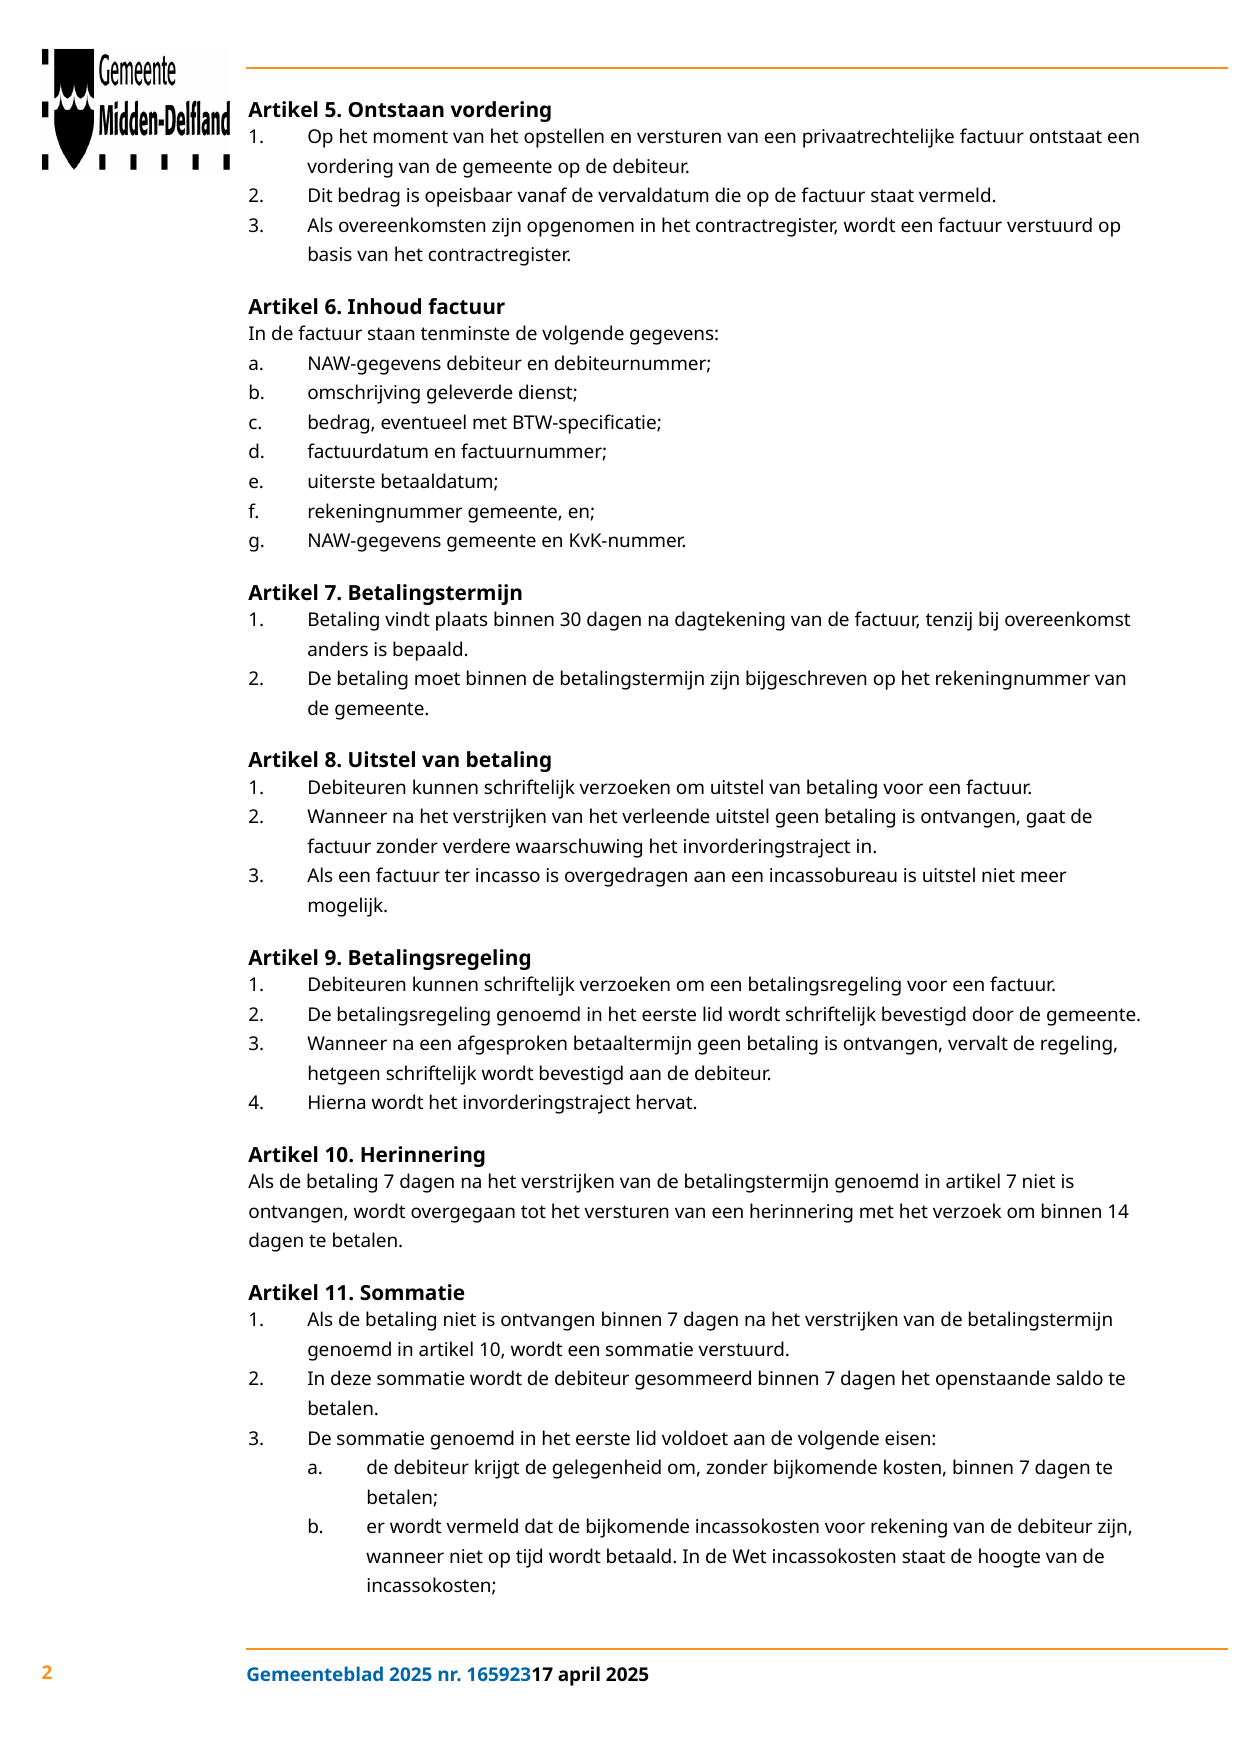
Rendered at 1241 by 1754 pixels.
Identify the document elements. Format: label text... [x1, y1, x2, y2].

list In deze sommatie wordt de debiteur gesommeerd binnen 7 dagen het openstaande saldo te betalen. [248, 1366, 1152, 1421]
text In de factuur staan tenminste de volgende gegevens: [248, 320, 1152, 346]
list De betalingsregeling genoemd in het eerste lid wordt schriftelijk bevestigd door de gemeente. [248, 1001, 1152, 1026]
text Artikel 5. Ontstaan vordering [248, 95, 1152, 123]
list De sommatie genoemd in het eerste lid voldoet aan de volgende eisen: [248, 1425, 1152, 1450]
list omschrijving geleverde dienst; [248, 379, 1152, 405]
list rekeningnummer gemeente, en; [248, 498, 1152, 524]
list Op het moment van het opstellen en versturen van een privaatrechtelijke factuur ontstaat een vordering van de gemeente op de debiteur. [248, 123, 1152, 178]
list Debiteuren kunnen schriftelijk verzoeken om uitstel van betaling voor een factuur. [248, 774, 1152, 800]
list Wanneer na een afgesproken betaaltermijn geen betaling is ontvangen, vervalt de regeling, hetgeen schriftelijk wordt bevestigd aan de debiteur. [248, 1030, 1152, 1086]
text Artikel 7. Betalingstermijn [248, 578, 1152, 606]
list Als overeenkomsten zijn opgenomen in het contractregister, wordt een factuur verstuurd op basis van het contractregister. [248, 212, 1152, 267]
list factuurdatum en factuurnummer; [248, 439, 1152, 464]
list Als de betaling niet is ontvangen binnen 7 dagen na het verstrijken van de betalingstermijn genoemd in artikel 10, wordt een sommatie verstuurd. [248, 1306, 1152, 1362]
list Hierna wordt het invorderingstraject hervat. [248, 1089, 1152, 1115]
list NAW-gegevens debiteur en debiteurnummer; [248, 350, 1152, 376]
text Artikel 11. Sommatie [248, 1278, 1152, 1306]
list er wordt vermeld dat de bijkomende incassokosten voor rekening van de debiteur zijn, wanneer niet op tijd wordt betaald. In de Wet incassokosten staat de hoogte van de incassokosten; [307, 1513, 1152, 1598]
text Artikel 8. Uitstel van betaling [248, 746, 1152, 774]
list Debiteuren kunnen schriftelijk verzoeken om een betalingsregeling voor een factuur. [248, 971, 1152, 997]
list Betaling vindt plaats binnen 30 dagen na dagtekening van de factuur, tenzij bij overeenkomst anders is bepaald. [248, 606, 1152, 662]
list Dit bedrag is opeisbaar vanaf de vervaldatum die op de factuur staat vermeld. [248, 182, 1152, 208]
list De betaling moet binnen de betalingstermijn zijn bijgeschreven op het rekeningnummer van de gemeente. [248, 666, 1152, 721]
text Artikel 9. Betalingsregeling [248, 943, 1152, 971]
list de debiteur krijgt de gelegenheid om, zonder bijkomende kosten, binnen 7 dagen te betalen; [307, 1454, 1152, 1509]
list bedrag, eventueel met BTW-specificatie; [248, 409, 1152, 435]
text Artikel 10. Herinnering [248, 1140, 1152, 1168]
list NAW-gegevens gemeente en KvK-nummer. [248, 527, 1152, 553]
text Artikel 6. Inhoud factuur [248, 292, 1152, 320]
list uiterste betaaldatum; [248, 468, 1152, 494]
text Als de betaling 7 dagen na het verstrijken van de betalingstermijn genoemd in artikel 7 niet is ontvangen, wordt overgegaan tot het versturen van een herinnering met het verzoek om binnen 14 dagen te betalen. [248, 1168, 1152, 1253]
picture [41, 47, 231, 172]
list Wanneer na het verstrijken van het verleende uitstel geen betaling is ontvangen, gaat de factuur zonder verdere waarschuwing het invorderingstraject in. [248, 803, 1152, 859]
list Als een factuur ter incasso is overgedragen aan een incassobureau is uitstel niet meer mogelijk. [248, 863, 1152, 918]
